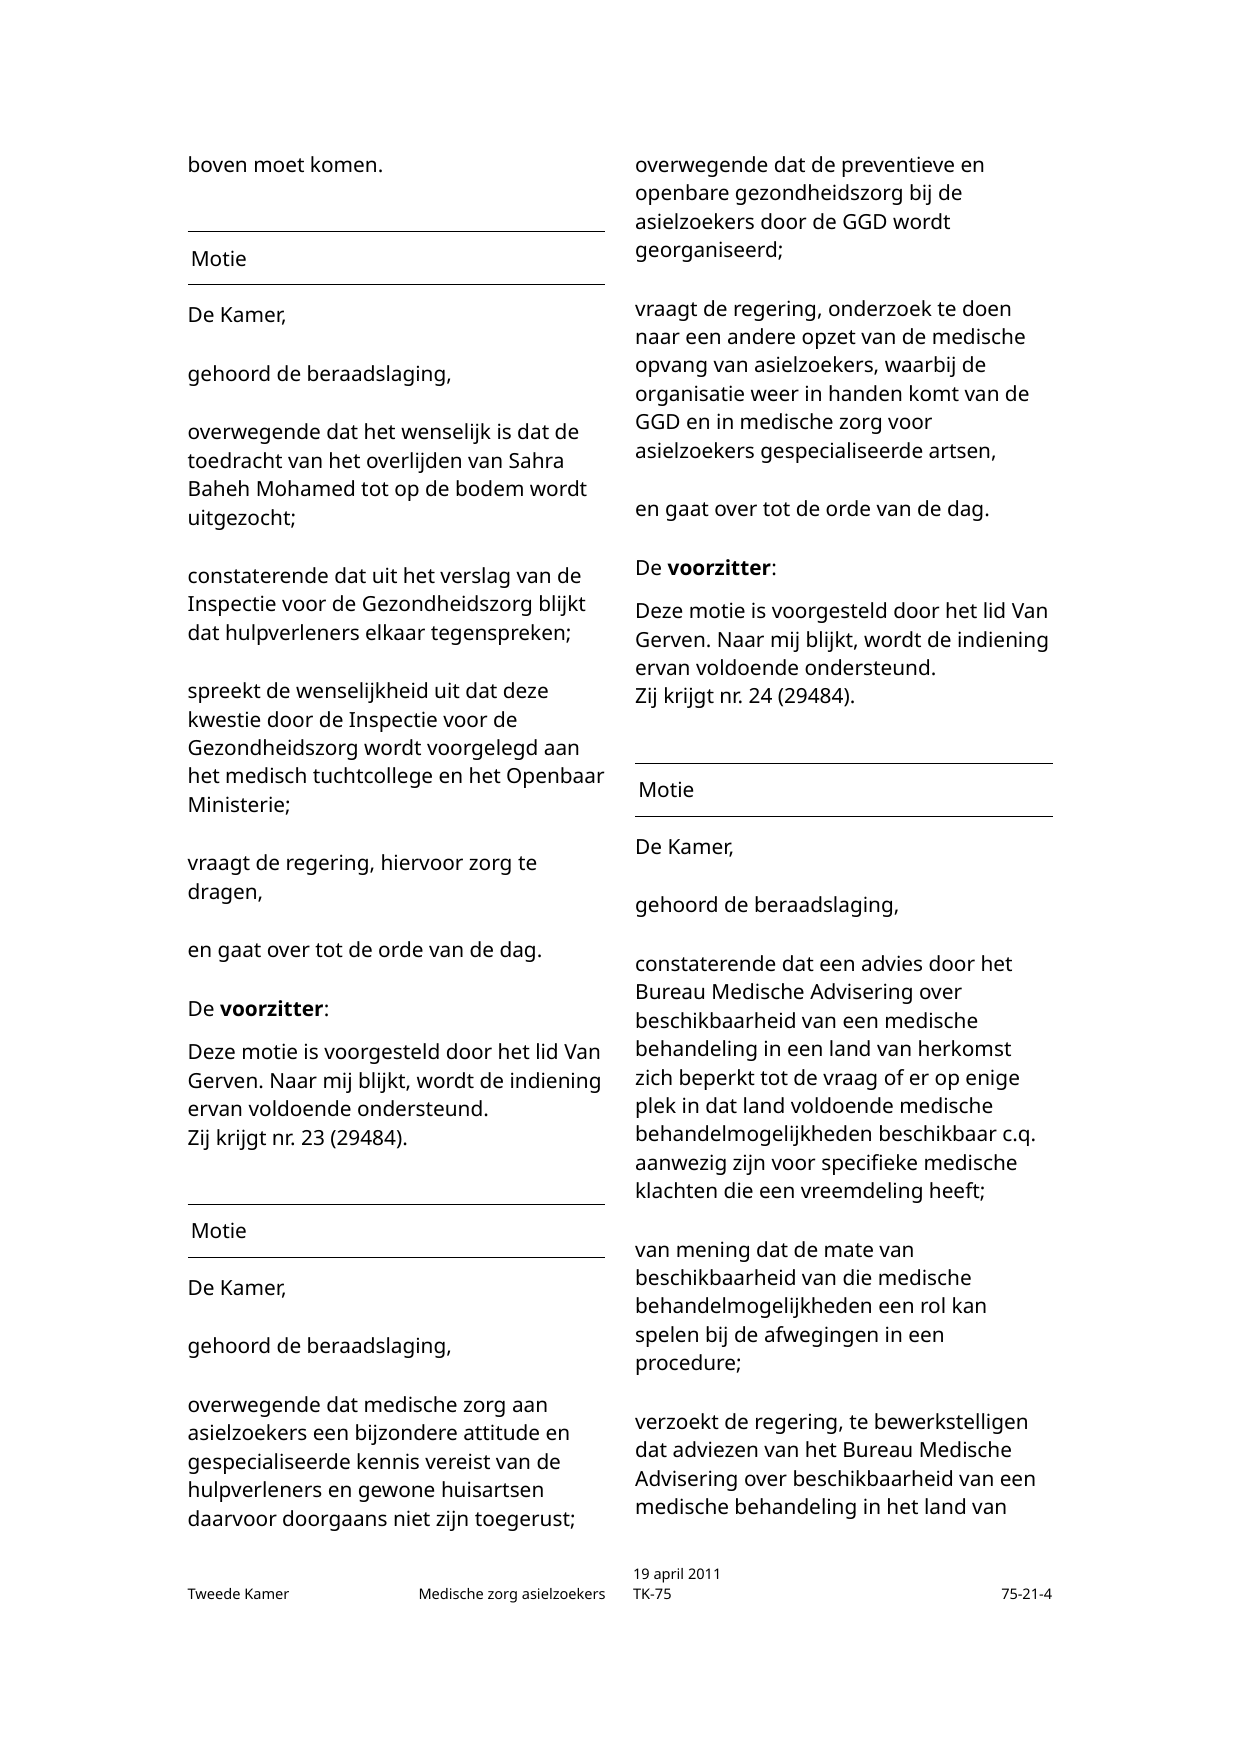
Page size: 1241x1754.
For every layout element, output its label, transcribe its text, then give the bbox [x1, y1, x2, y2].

text vraagt de regering, onderzoek te doen naar een andere opzet van de medische opvang van asielzoekers, waarbij de organisatie weer in handen komt van de GGD en in medische zorg voor asielzoekers gespecialiseerde artsen, [635, 294, 1053, 464]
text De voorzitter: [187, 994, 605, 1022]
text Deze motie is voorgesteld door het lid Van Gerven. Naar mij blijkt, wordt de indiening ervan voldoende ondersteund. [635, 596, 1053, 682]
subtitle Motie [187, 1205, 605, 1258]
text spreekt de wenselijkheid uit dat deze kwestie door de Inspectie voor de Gezondheidszorg wordt voorgelegd aan het medisch tuchtcollege en het Openbaar Ministerie; [187, 676, 605, 818]
text Zij krijgt nr. 23 (29484). [187, 1123, 605, 1151]
subtitle Motie [187, 232, 605, 285]
text van mening dat de mate van beschikbaarheid van die medische behandelmogelijkheden een rol kan spelen bij de afwegingen in een procedure; [635, 1235, 1053, 1377]
text De Kamer, [187, 300, 605, 329]
text vraagt de regering, hiervoor zorg te dragen, [187, 848, 605, 905]
text en gaat over tot de orde van de dag. [635, 494, 1053, 523]
text De Kamer, [635, 832, 1053, 860]
text Deze motie is voorgesteld door het lid Van Gerven. Naar mij blijkt, wordt de indiening ervan voldoende ondersteund. [187, 1037, 605, 1123]
text gehoord de beraadslaging, [635, 890, 1053, 919]
text overwegende dat de preventieve en openbare gezondheidszorg bij de asielzoekers door de GGD wordt georganiseerd; [635, 150, 1053, 264]
text Zij krijgt nr. 24 (29484). [635, 682, 1053, 710]
text boven moet komen. [187, 150, 605, 178]
text overwegende dat het wenselijk is dat de toedracht van het overlijden van Sahra Baheh Mohamed tot op de bodem wordt uitgezocht; [187, 417, 605, 531]
text overwegende dat medische zorg aan asielzoekers een bijzondere attitude en gespecialiseerde kennis vereist van de hulpverleners en gewone huisartsen daarvoor doorgaans niet zijn toegerust; [187, 1390, 605, 1532]
text en gaat over tot de orde van de dag. [187, 935, 605, 964]
text constaterende dat uit het verslag van de Inspectie voor de Gezondheidszorg blijkt dat hulpverleners elkaar tegenspreken; [187, 561, 605, 646]
text constaterende dat een advies door het Bureau Medische Advisering over beschikbaarheid van een medische behandeling in een land van herkomst zich beperkt tot de vraag of er op enige plek in dat land voldoende medische behandelmogelijkheden beschikbaar c.q. aanwezig zijn voor specifieke medische klachten die een vreemdeling heeft; [635, 949, 1053, 1205]
text De voorzitter: [635, 553, 1053, 581]
text De Kamer, [187, 1273, 605, 1301]
text verzoekt de regering, te bewerkstelligen dat adviezen van het Bureau Medische Advisering over beschikbaarheid van een medische behandeling in het land van [635, 1407, 1053, 1521]
text gehoord de beraadslaging, [187, 359, 605, 387]
text gehoord de beraadslaging, [187, 1331, 605, 1360]
subtitle Motie [635, 764, 1053, 816]
